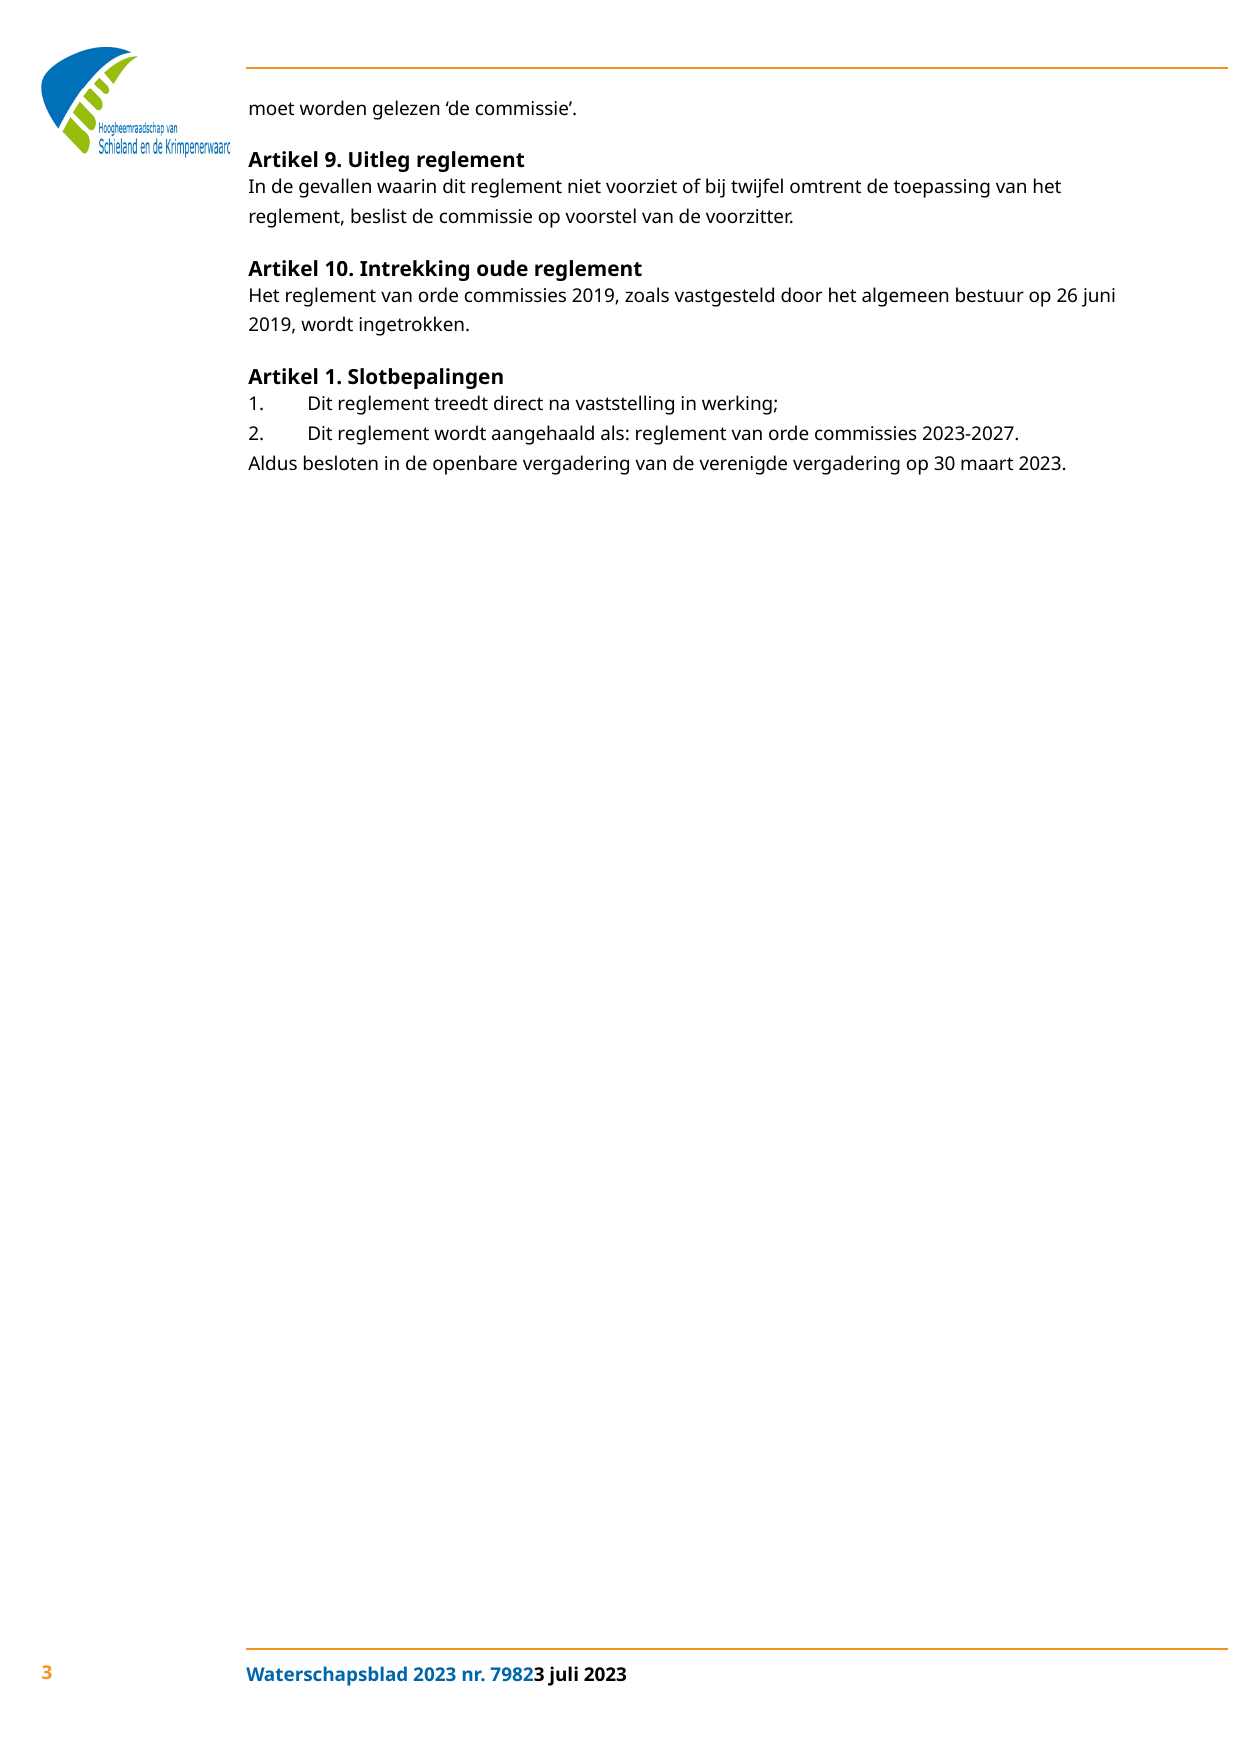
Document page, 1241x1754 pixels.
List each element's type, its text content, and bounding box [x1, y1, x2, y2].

list Dit reglement wordt aangehaald als: reglement van orde commissies 2023-2027. [248, 420, 1152, 446]
text In de gevallen waarin dit reglement niet voorziet of bij twijfel omtrent de toepassing van het reglement, beslist de commissie op voorstel van de voorzitter. [248, 174, 1152, 229]
list Dit reglement treedt direct na vaststelling in werking; [248, 391, 1152, 416]
text Artikel 9. Uitleg reglement [248, 145, 1152, 174]
text Het reglement van orde commissies 2019, zoals vastgesteld door het algemeen bestuur op 26 juni 2019, wordt ingetrokken. [248, 282, 1152, 337]
text Artikel 1. Slotbepalingen [248, 362, 1152, 391]
text Artikel 10. Intrekking oude reglement [248, 254, 1152, 282]
text moet worden gelezen ‘de commissie’. [248, 95, 1152, 121]
text Aldus besloten in de openbare vergadering van de verenigde vergadering op 30 maart 2023. [248, 450, 1152, 475]
picture [41, 47, 231, 172]
